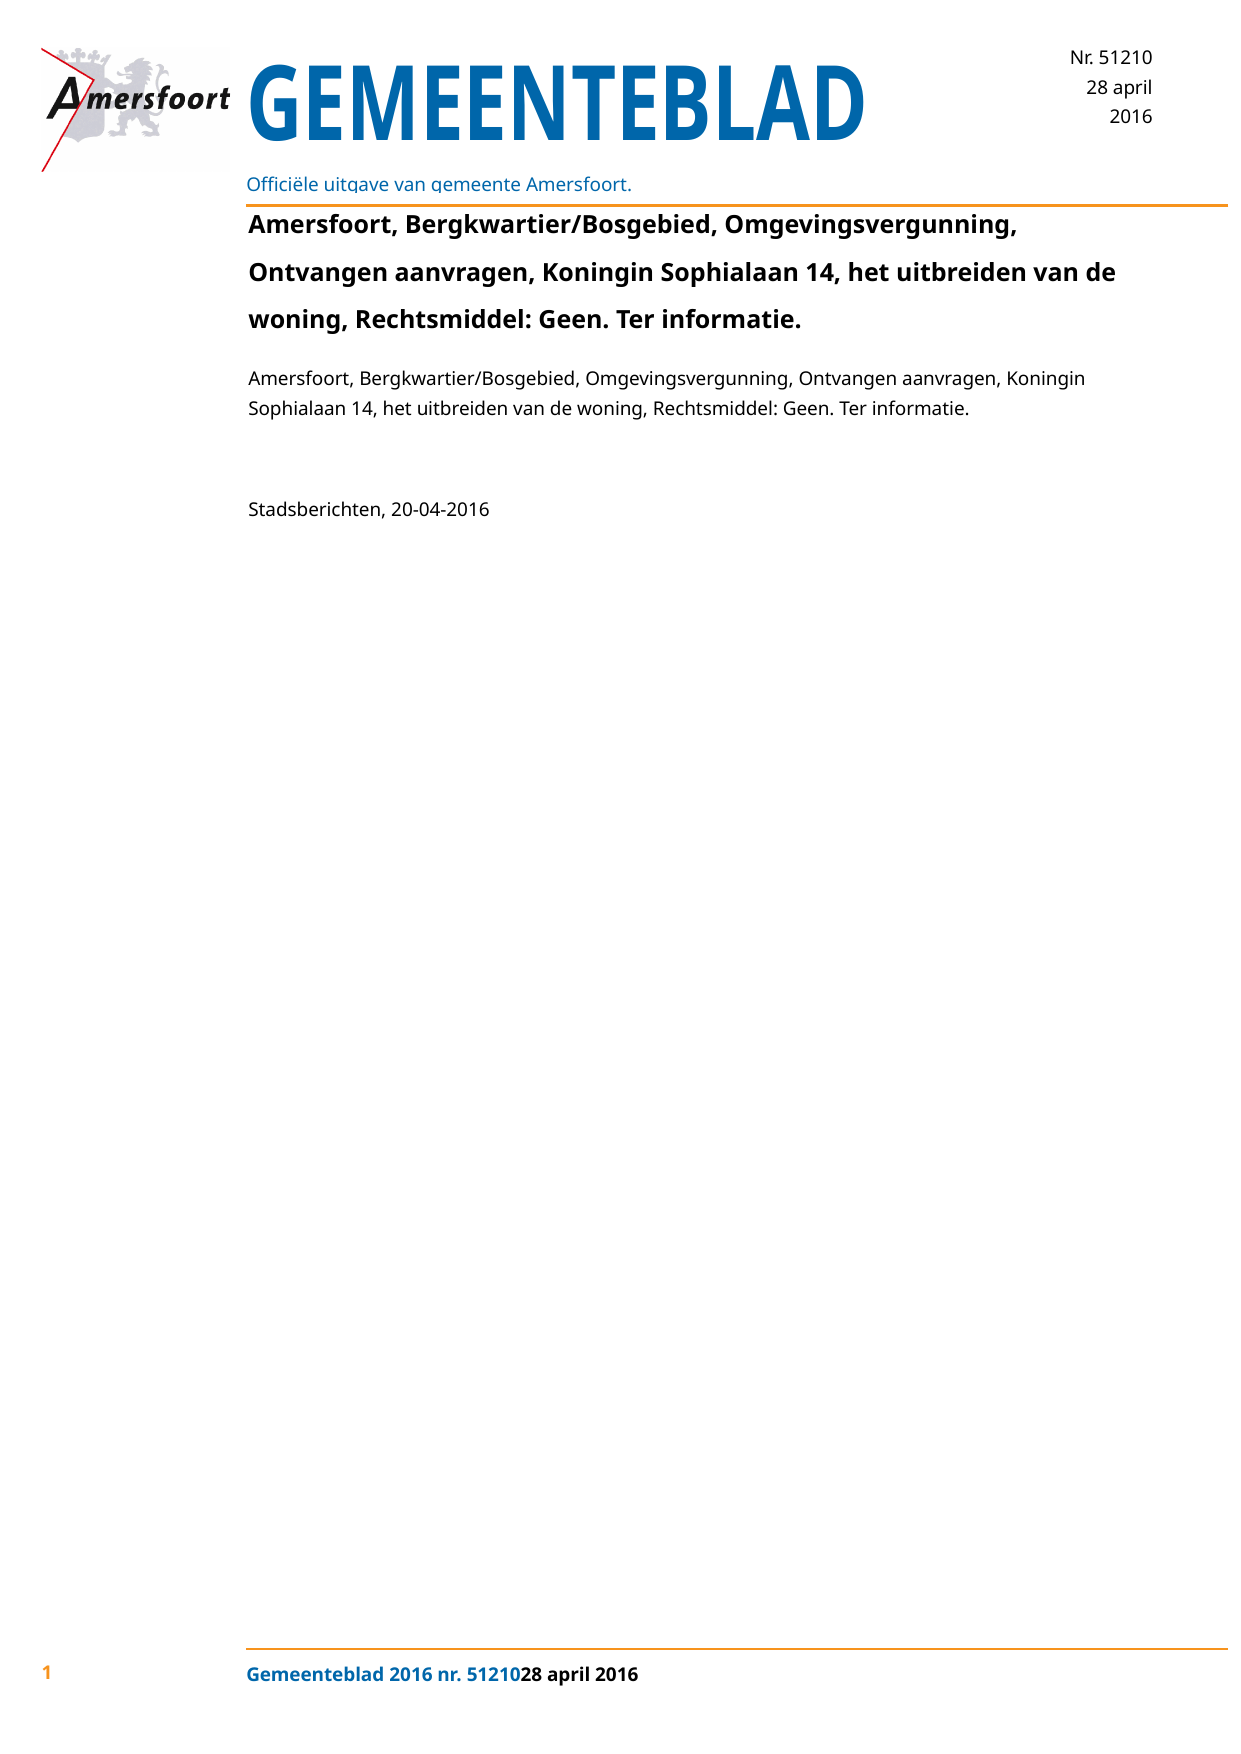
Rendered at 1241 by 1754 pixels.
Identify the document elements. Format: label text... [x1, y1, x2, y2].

text Amersfoort, Bergkwartier/Bosgebied, Omgevingsvergunning, Ontvangen aanvragen, Koningin Sophialaan 14, het uitbreiden van de woning, Rechtsmiddel: Geen. Ter informatie. [248, 207, 1152, 336]
text Amersfoort, Bergkwartier/Bosgebied, Omgevingsvergunning, Ontvangen aanvragen, Koningin Sophialaan 14, het uitbreiden van de woning, Rechtsmiddel: Geen. Ter informatie. [248, 366, 1152, 421]
picture [41, 47, 231, 172]
text Stadsberichten, 20-04-2016 [248, 496, 1152, 522]
